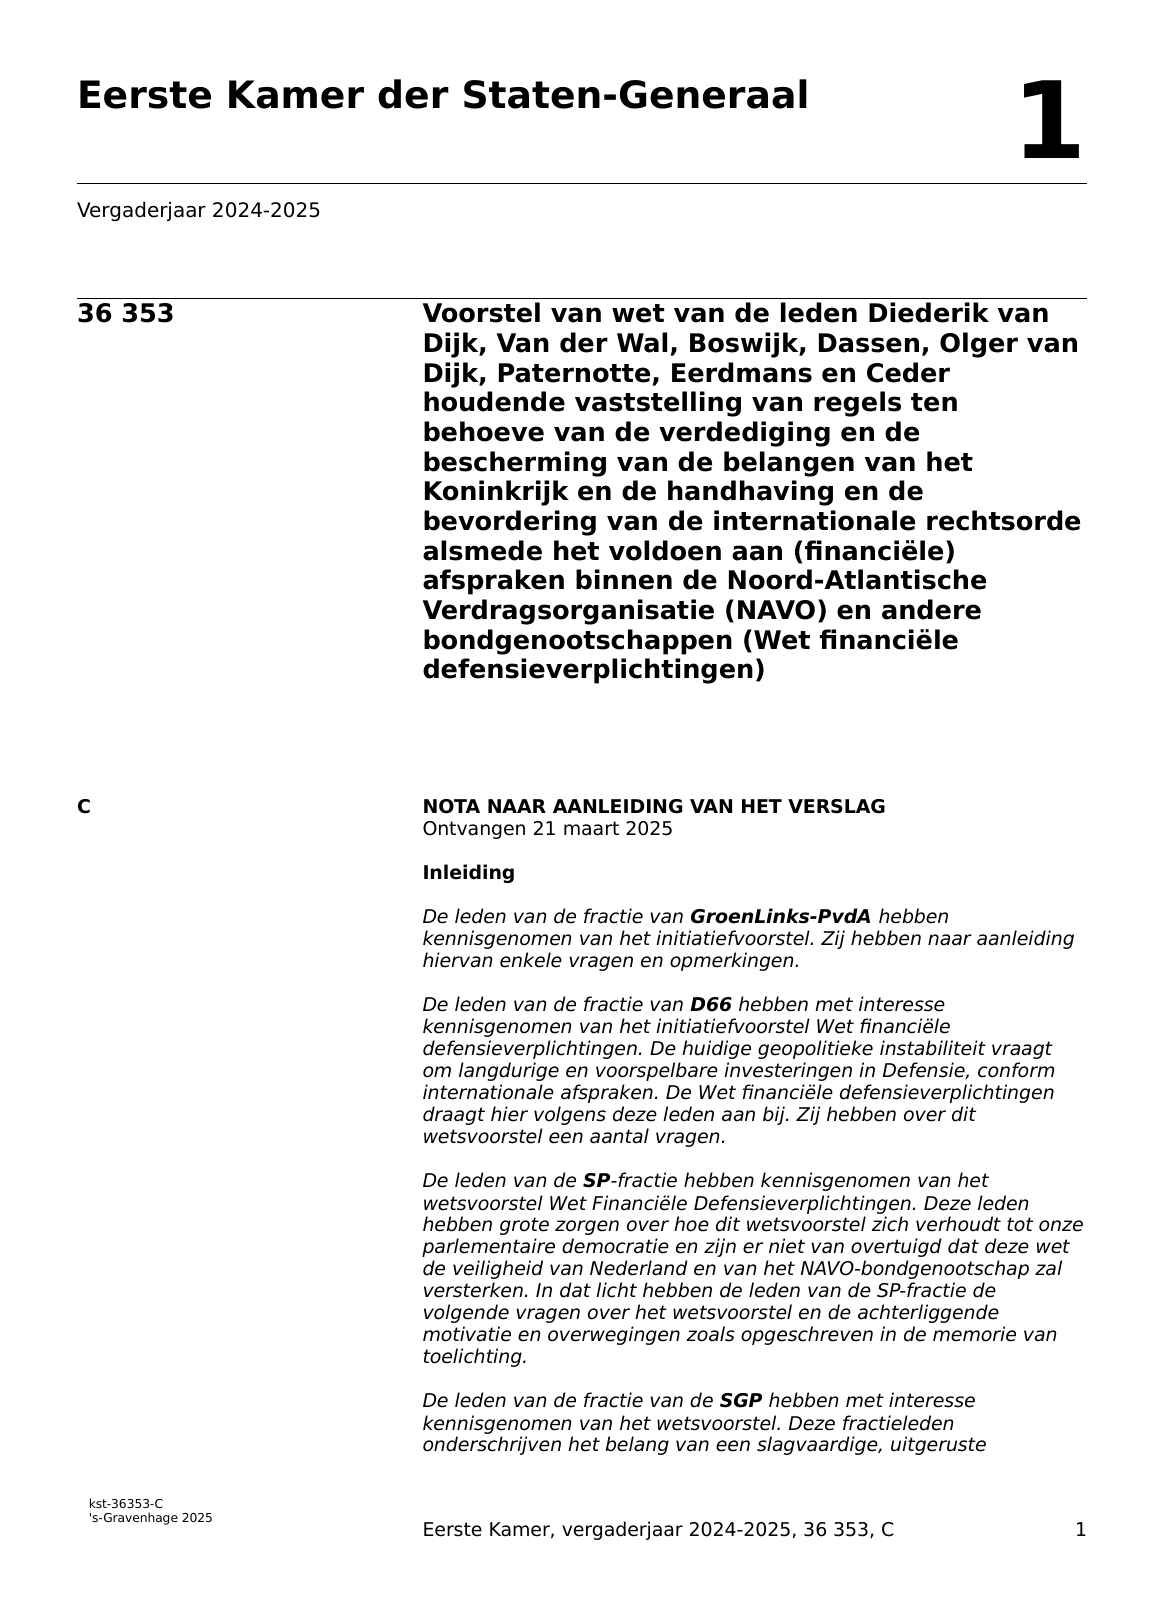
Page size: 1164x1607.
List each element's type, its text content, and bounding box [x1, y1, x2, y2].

table_header 1 [886, 59, 1087, 183]
text De leden van de fractie van de SGP hebben met interesse kennisgenomen van het wetsvoorstel. Deze fractieleden onderschrijven het belang van een slagvaardige, uitgeruste [422, 1390, 1087, 1456]
text Ontvangen 21 maart 2025 [422, 818, 1087, 840]
subtitle C NOTA NAAR AANLEIDING VAN HET VERSLAG [77, 796, 1087, 818]
table_header Eerste Kamer der Staten-Generaal [77, 59, 886, 183]
text De leden van de SP-fractie hebben kennisgenomen van het wetsvoorstel Wet Financiële Defensieverplichtingen. Deze leden hebben grote zorgen over hoe dit wetsvoorstel zich verhoudt tot onze parlementaire democratie en zijn er niet van overtuigd dat deze wet de veiligheid van Nederland en van het NAVO-bondgenootschap zal versterken. In dat licht hebben de leden van de SP-fractie de volgende vragen over het wetsvoorstel en de achterliggende motivatie en overwegingen zoals opgeschreven in de memorie van toelichting. [422, 1170, 1087, 1368]
text 's-Gravenhage 2025 [88, 1511, 323, 1525]
subtitle 36 353 Voorstel van wet van de leden Diederik van Dijk, Van der Wal, Boswijk, Dassen, Olger van Dijk, Paternotte, Eerdmans en Ceder houdende vaststelling van regels ten behoeve van de verdediging en de bescherming van de belangen van het Koninkrijk en de handhaving en de bevordering van de internationale rechtsorde alsmede het voldoen aan (financiële) afspraken binnen de Noord-Atlantische Verdragsorganisatie (NAVO) en andere bondgenootschappen (Wet financiële defensieverplichtingen) [77, 299, 1087, 685]
text De leden van de fractie van D66 hebben met interesse kennisgenomen van het initiatiefvoorstel Wet financiële defensieverplichtingen. De huidige geopolitieke instabiliteit vraagt om langdurige en voorspelbare investeringen in Defensie, conform internationale afspraken. De Wet financiële defensieverplichtingen draagt hier volgens deze leden aan bij. Zij hebben over dit wetsvoorstel een aantal vragen. [422, 994, 1087, 1148]
text De leden van de fractie van GroenLinks-PvdA hebben kennisgenomen van het initiatiefvoorstel. Zij hebben naar aanleiding hiervan enkele vragen en opmerkingen. [422, 906, 1087, 972]
text kst-36353-C [88, 1497, 323, 1511]
subtitle Inleiding [422, 862, 1087, 884]
table_cell Vergaderjaar 2024-2025 [77, 184, 1087, 298]
